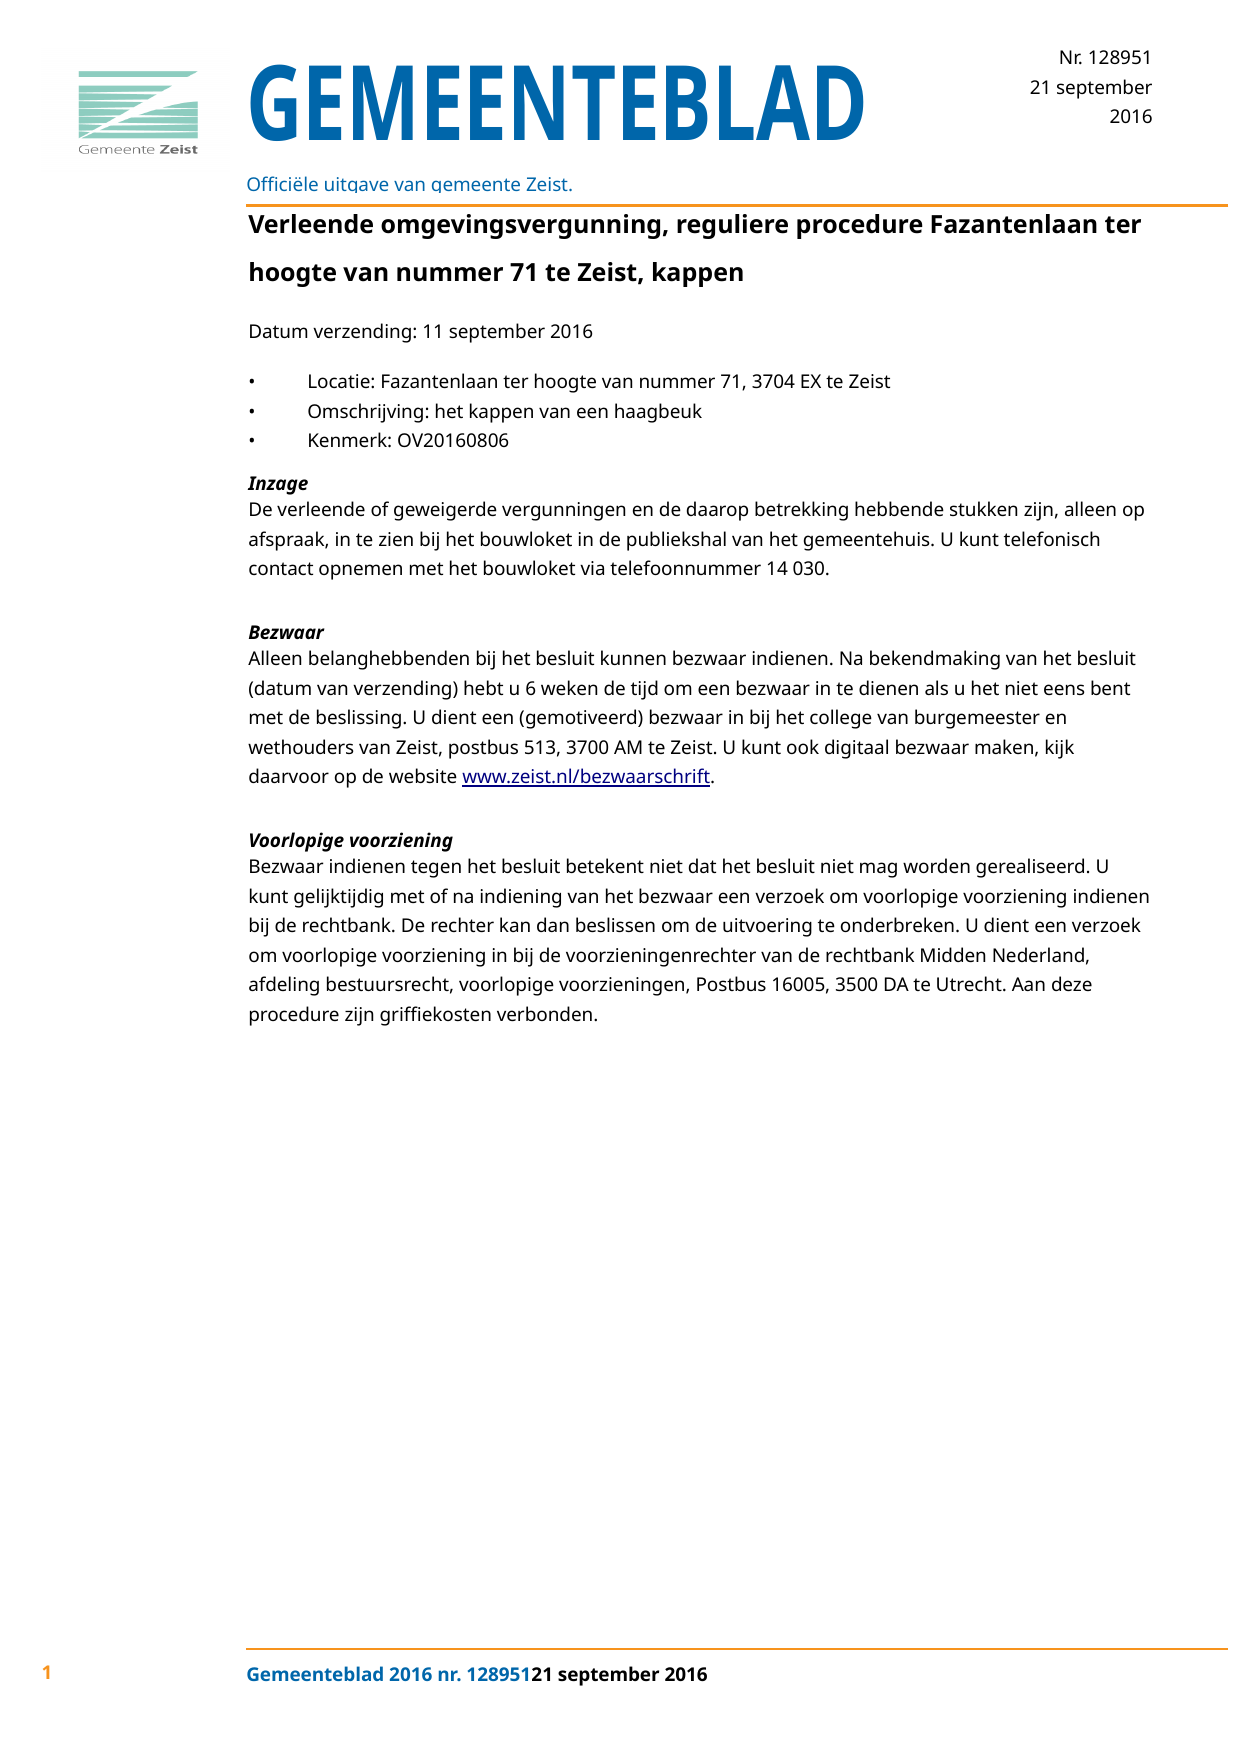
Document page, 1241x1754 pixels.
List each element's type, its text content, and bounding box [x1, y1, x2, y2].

text Bezwaar [248, 619, 1152, 645]
list Locatie: Fazantenlaan ter hoogte van nummer 71, 3704 EX te Zeist [248, 368, 1152, 394]
text Inzage [248, 471, 1152, 496]
text Verleende omgevingsvergunning, reguliere procedure Fazantenlaan ter hoogte van nummer 71 te Zeist, kappen [248, 207, 1152, 288]
text Datum verzending: 11 september 2016 [248, 318, 1152, 344]
text Alleen belanghebbenden bij het besluit kunnen bezwaar indienen. Na bekendmaking van het besluit (datum van verzending) hebt u 6 weken de tijd om een bezwaar in te dienen als u het niet eens bent met de beslissing. U dient een (gemotiveerd) bezwaar in bij het college van burgemeester en wethouders van Zeist, postbus 513, 3700 AM te Zeist. U kunt ook digitaal bezwaar maken, kijk daarvoor op de website www.zeist.nl/bezwaarschrift. [248, 645, 1152, 789]
text Voorlopige voorziening [248, 827, 1152, 853]
list Omschrijving: het kappen van een haagbeuk [248, 398, 1152, 424]
list Kenmerk: OV20160806 [248, 427, 1152, 453]
text De verleende of geweigerde vergunningen en de daarop betrekking hebbende stukken zijn, alleen op afspraak, in te zien bij het bouwloket in de publiekshal van het gemeentehuis. U kunt telefonisch contact opnemen met het bouwloket via telefoonnummer 14 030. [248, 496, 1152, 581]
picture [41, 47, 231, 172]
text Bezwaar indienen tegen het besluit betekent niet dat het besluit niet mag worden gerealiseerd. U kunt gelijktijdig met of na indiening van het bezwaar een verzoek om voorlopige voorziening indienen bij de rechtbank. De rechter kan dan beslissen om de uitvoering te onderbreken. U dient een verzoek om voorlopige voorziening in bij de voorzieningenrechter van de rechtbank Midden Nederland, afdeling bestuursrecht, voorlopige voorzieningen, Postbus 16005, 3500 DA te Utrecht. Aan deze procedure zijn griffiekosten verbonden. [248, 853, 1152, 1027]
